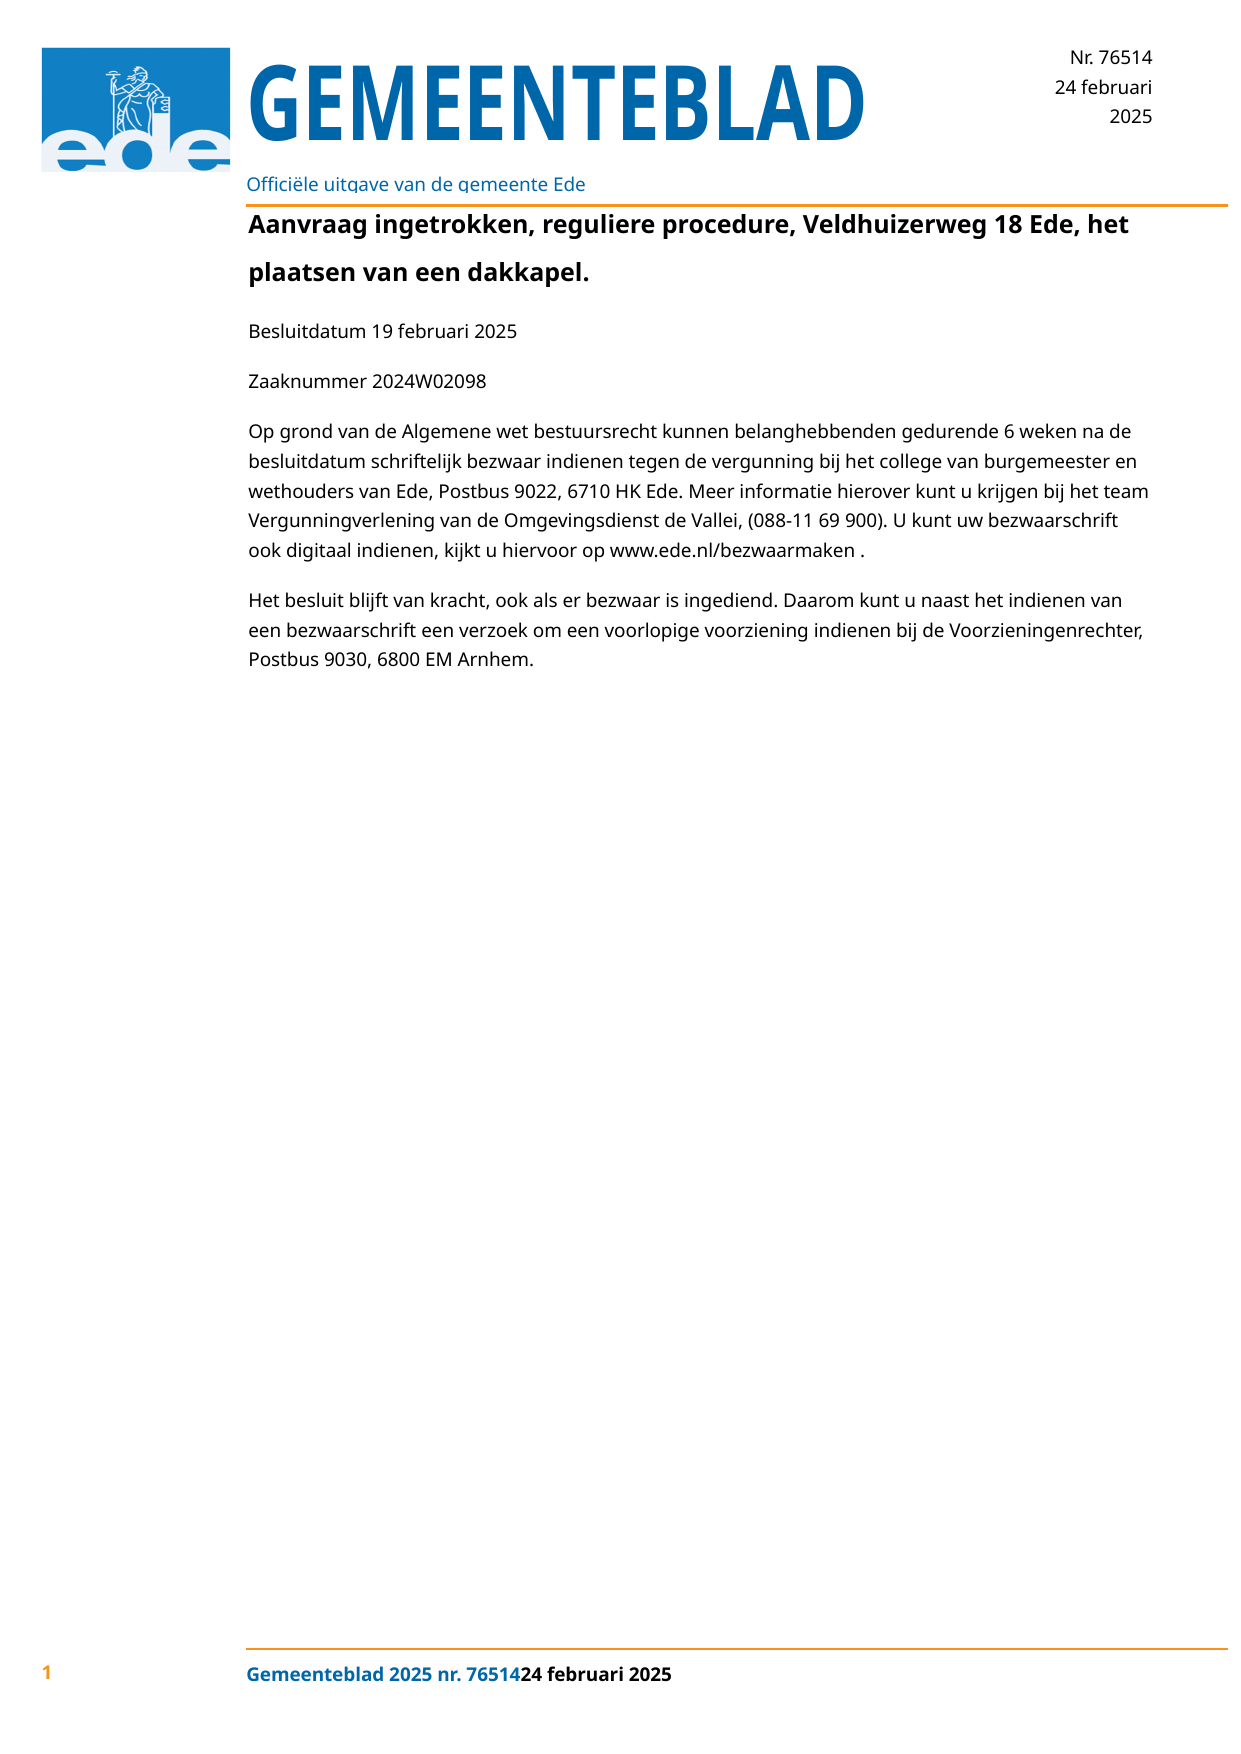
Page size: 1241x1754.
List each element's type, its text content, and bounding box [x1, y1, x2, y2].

text Het besluit blijft van kracht, ook als er bezwaar is ingediend. Daarom kunt u naast het indienen van een bezwaarschrift een verzoek om een voorlopige voorziening indienen bij de Voorzieningenrechter, Postbus 9030, 6800 EM Arnhem. [248, 587, 1152, 672]
text Aanvraag ingetrokken, reguliere procedure, Veldhuizerweg 18 Ede, het plaatsen van een dakkapel. [248, 207, 1152, 288]
text Besluitdatum 19 februari 2025 [248, 318, 1152, 344]
text Zaaknummer 2024W02098 [248, 368, 1152, 394]
picture [41, 47, 231, 172]
text Op grond van de Algemene wet bestuursrecht kunnen belanghebbenden gedurende 6 weken na de besluitdatum schriftelijk bezwaar indienen tegen de vergunning bij het college van burgemeester en wethouders van Ede, Postbus 9022, 6710 HK Ede. Meer informatie hierover kunt u krijgen bij het team Vergunningverlening van de Omgevingsdienst de Vallei, (088-11 69 900). U kunt uw bezwaarschrift ook digitaal indienen, kijkt u hiervoor op www.ede.nl/bezwaarmaken . [248, 419, 1152, 563]
